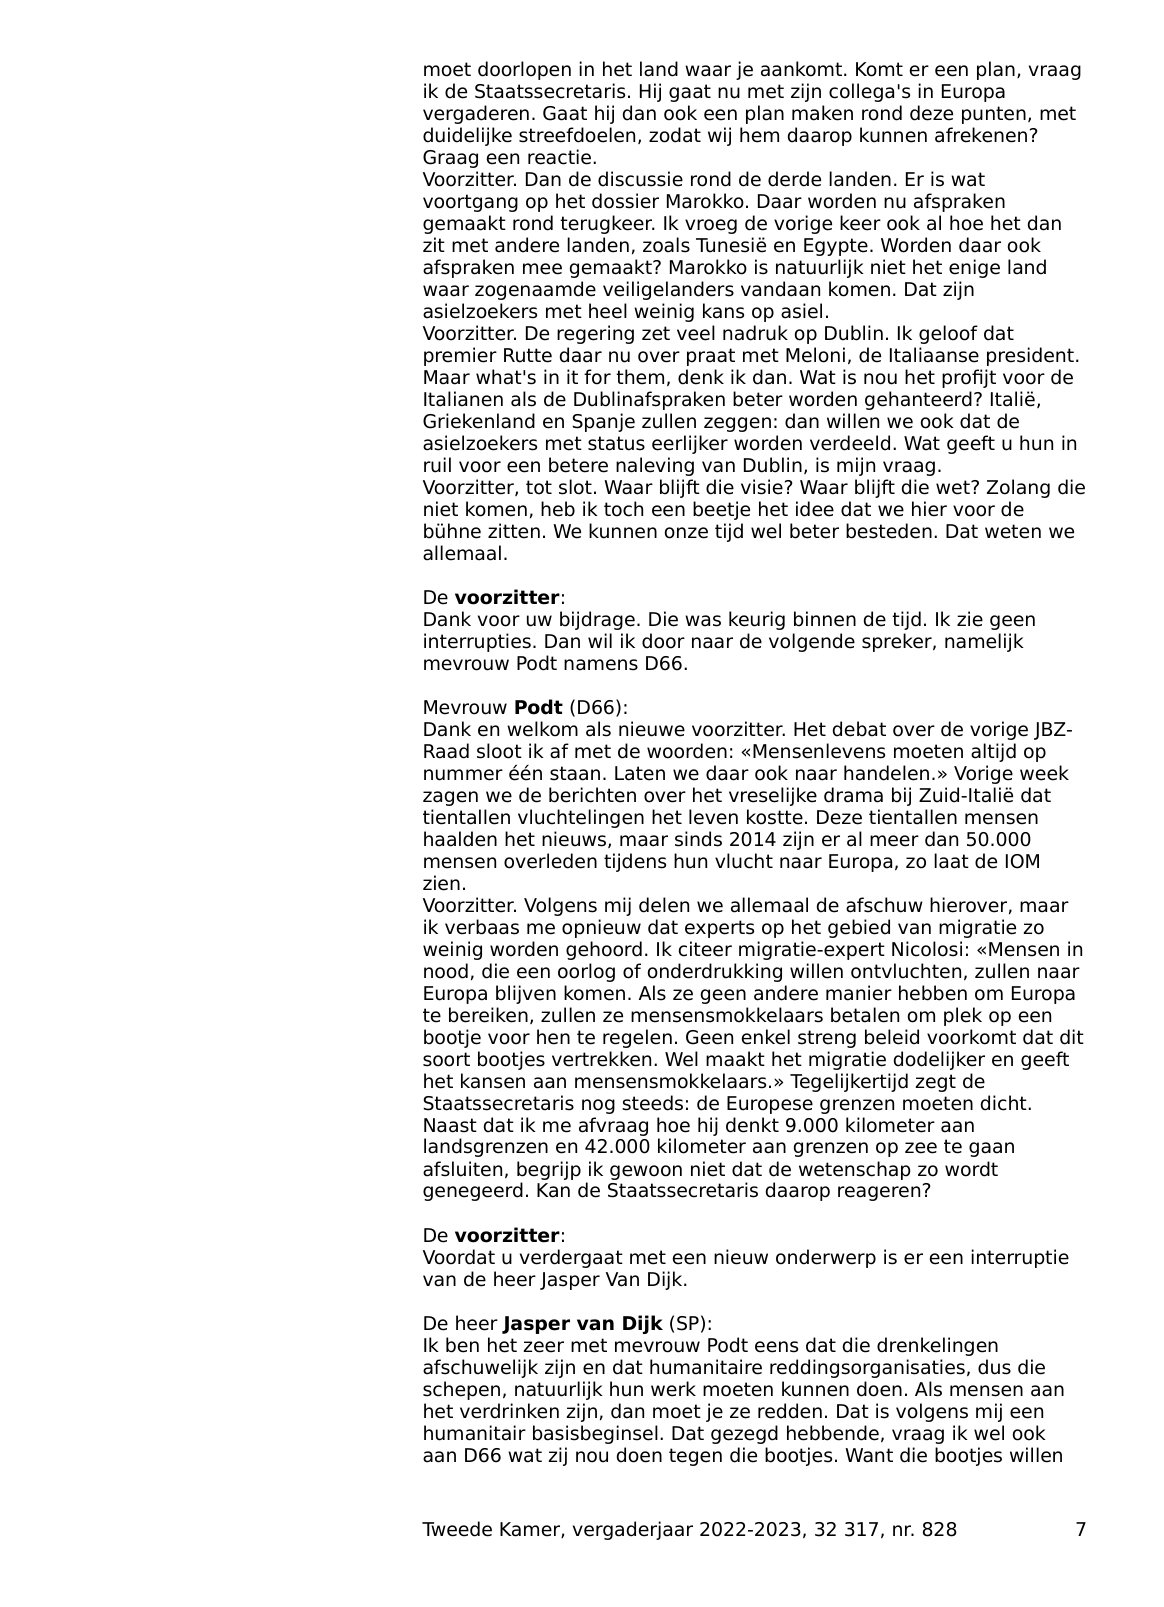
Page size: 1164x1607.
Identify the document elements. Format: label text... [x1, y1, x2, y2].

text Dank en welkom als nieuwe voorzitter. Het debat over de vorige JBZ-Raad sloot ik af met de woorden: «Mensenlevens moeten altijd op nummer één staan. Laten we daar ook naar handelen.» Vorige week zagen we de berichten over het vreselijke drama bij Zuid-Italië dat tientallen vluchtelingen het leven kostte. Deze tientallen mensen haalden het nieuws, maar sinds 2014 zijn er al meer dan 50.000 mensen overleden tijdens hun vlucht naar Europa, zo laat de IOM zien. [422, 719, 1087, 895]
text Voorzitter. Volgens mij delen we allemaal de afschuw hierover, maar ik verbaas me opnieuw dat experts op het gebied van migratie zo weinig worden gehoord. Ik citeer migratie-expert Nicolosi: «Mensen in nood, die een oorlog of onderdrukking willen ontvluchten, zullen naar Europa blijven komen. Als ze geen andere manier hebben om Europa te bereiken, zullen ze mensensmokkelaars betalen om plek op een bootje voor hen te regelen. Geen enkel streng beleid voorkomt dat dit soort bootjes vertrekken. Wel maakt het migratie dodelijker en geeft het kansen aan mensensmokkelaars.» Tegelijkertijd zegt de Staatssecretaris nog steeds: de Europese grenzen moeten dicht. Naast dat ik me afvraag hoe hij denkt 9.000 kilometer aan landsgrenzen en 42.000 kilometer aan grenzen op zee te gaan afsluiten, begrijp ik gewoon niet dat de wetenschap zo wordt genegeerd. Kan de Staatssecretaris daarop reageren? [422, 895, 1087, 1202]
text moet doorlopen in het land waar je aankomt. Komt er een plan, vraag ik de Staatssecretaris. Hij gaat nu met zijn collega's in Europa vergaderen. Gaat hij dan ook een plan maken rond deze punten, met duidelijke streefdoelen, zodat wij hem daarop kunnen afrekenen? Graag een reactie. [422, 59, 1087, 169]
text Voordat u verdergaat met een nieuw onderwerp is er een interruptie van de heer Jasper Van Dijk. [422, 1247, 1087, 1291]
text Voorzitter. Dan de discussie rond de derde landen. Er is wat voortgang op het dossier Marokko. Daar worden nu afspraken gemaakt rond terugkeer. Ik vroeg de vorige keer ook al hoe het dan zit met andere landen, zoals Tunesië en Egypte. Worden daar ook afspraken mee gemaakt? Marokko is natuurlijk niet het enige land waar zogenaamde veiligelanders vandaan komen. Dat zijn asielzoekers met heel weinig kans op asiel. [422, 169, 1087, 323]
text De heer Jasper van Dijk (SP): [422, 1313, 1087, 1335]
text Ik ben het zeer met mevrouw Podt eens dat die drenkelingen afschuwelijk zijn en dat humanitaire reddingsorganisaties, dus die schepen, natuurlijk hun werk moeten kunnen doen. Als mensen aan het verdrinken zijn, dan moet je ze redden. Dat is volgens mij een humanitair basisbeginsel. Dat gezegd hebbende, vraag ik wel ook aan D66 wat zij nou doen tegen die bootjes. Want die bootjes willen [422, 1335, 1087, 1467]
text De voorzitter: [422, 1224, 1087, 1247]
text Voorzitter. De regering zet veel nadruk op Dublin. Ik geloof dat premier Rutte daar nu over praat met Meloni, de Italiaanse president. Maar what's in it for them, denk ik dan. Wat is nou het profijt voor de Italianen als de Dublinafspraken beter worden gehanteerd? Italië, Griekenland en Spanje zullen zeggen: dan willen we ook dat de asielzoekers met status eerlijker worden verdeeld. Wat geeft u hun in ruil voor een betere naleving van Dublin, is mijn vraag. [422, 323, 1087, 477]
text Dank voor uw bijdrage. Die was keurig binnen de tijd. Ik zie geen interrupties. Dan wil ik door naar de volgende spreker, namelijk mevrouw Podt namens D66. [422, 609, 1087, 675]
text Voorzitter, tot slot. Waar blijft die visie? Waar blijft die wet? Zolang die niet komen, heb ik toch een beetje het idee dat we hier voor de bühne zitten. We kunnen onze tijd wel beter besteden. Dat weten we allemaal. [422, 477, 1087, 564]
text Mevrouw Podt (D66): [422, 697, 1087, 719]
text De voorzitter: [422, 587, 1087, 609]
